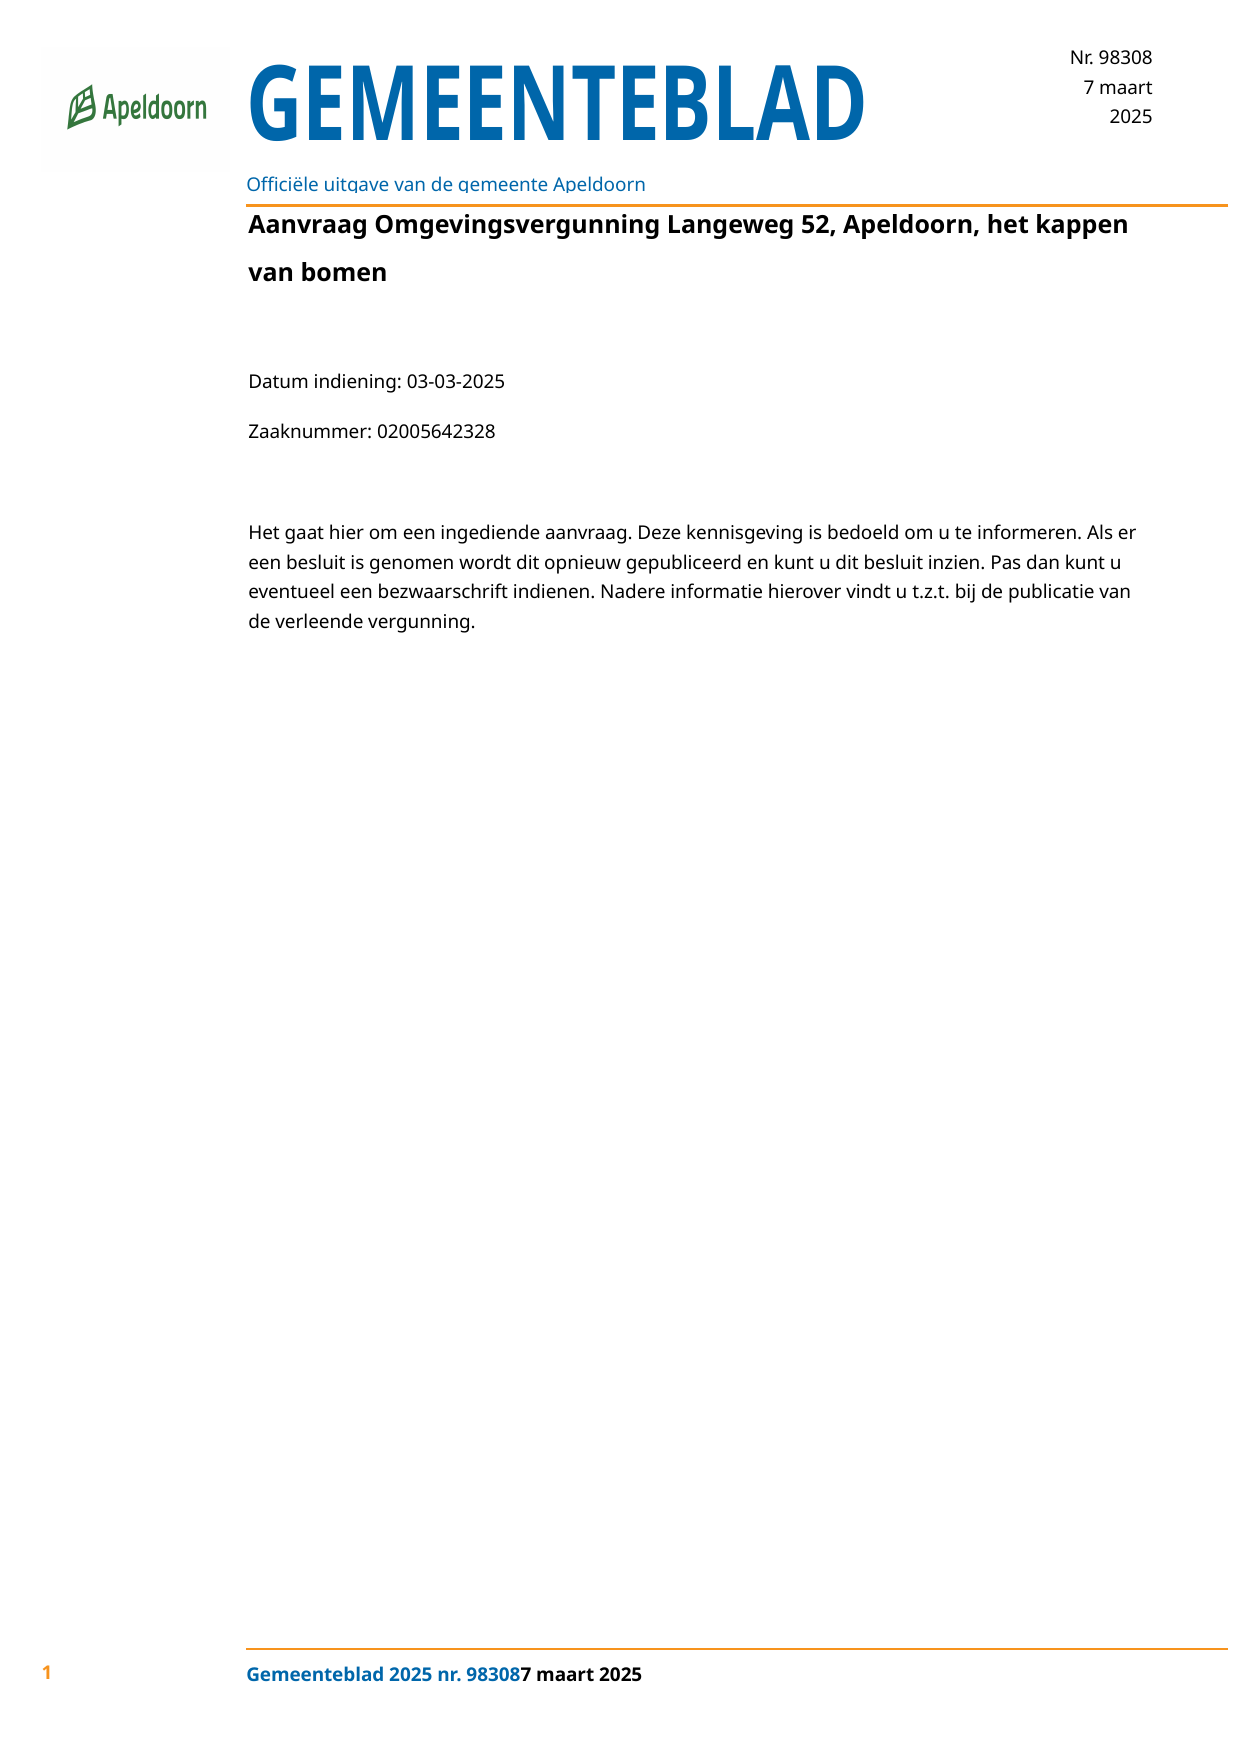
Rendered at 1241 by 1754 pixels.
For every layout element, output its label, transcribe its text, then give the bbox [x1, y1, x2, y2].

picture [41, 47, 231, 172]
text Datum indiening: 03-03-2025 [248, 368, 1152, 394]
text Aanvraag Omgevingsvergunning Langeweg 52, Apeldoorn, het kappen van bomen [248, 207, 1152, 288]
text Het gaat hier om een ingediende aanvraag. Deze kennisgeving is bedoeld om u te informeren. Als er een besluit is genomen wordt dit opnieuw gepubliceerd en kunt u dit besluit inzien. Pas dan kunt u eventueel een bezwaarschrift indienen. Nadere informatie hierover vindt u t.z.t. bij de publicatie van de verleende vergunning. [248, 519, 1152, 634]
text Zaaknummer: 02005642328 [248, 419, 1152, 444]
